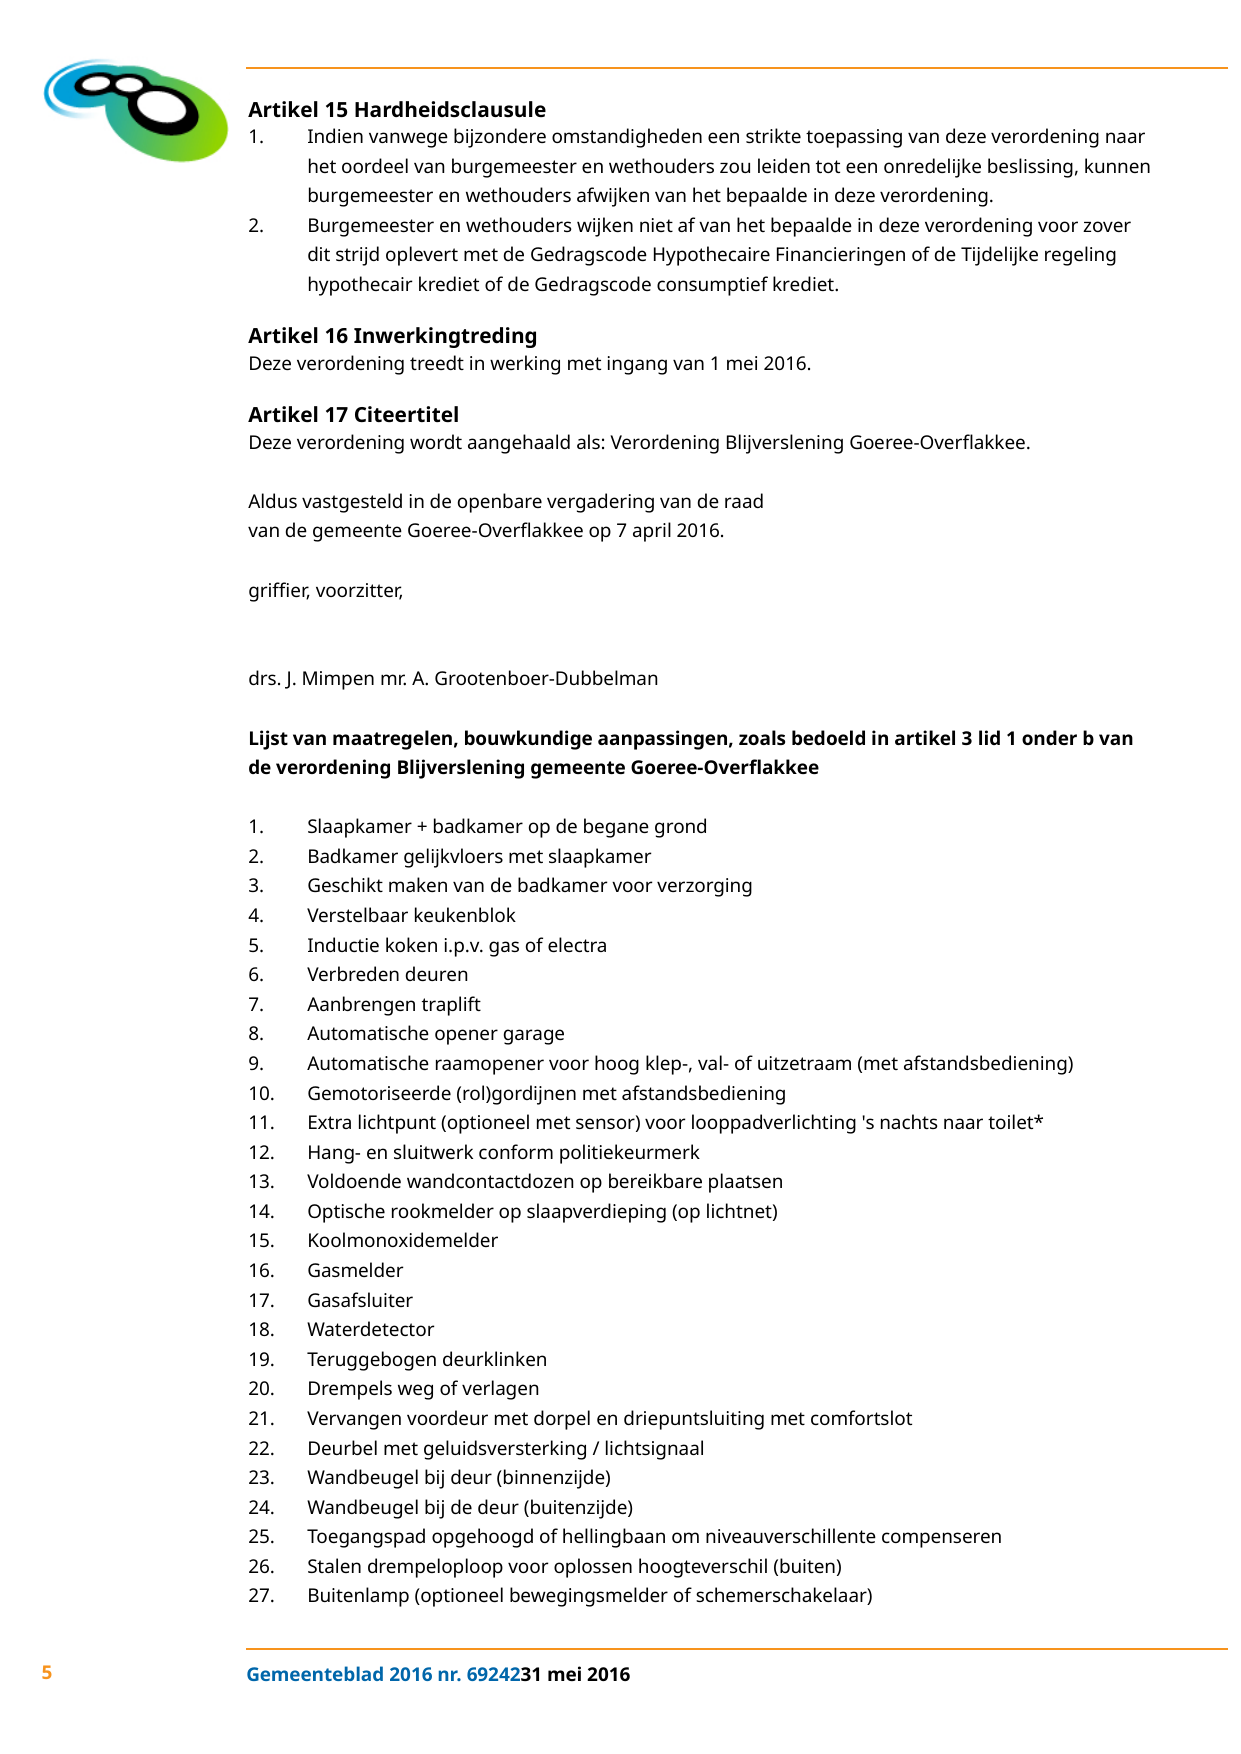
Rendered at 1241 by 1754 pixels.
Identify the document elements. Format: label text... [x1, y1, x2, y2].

list Verbreden deuren [248, 961, 1152, 987]
list Hang- en sluitwerk conform politiekeurmerk [248, 1139, 1152, 1164]
list Optische rookmelder op slaapverdieping (op lichtnet) [248, 1198, 1152, 1224]
text griffier, voorzitter, [248, 577, 1152, 602]
text van de gemeente Goeree-Overflakkee op 7 april 2016. [248, 518, 1152, 543]
list Gasmelder [248, 1257, 1152, 1283]
list Gasafsluiter [248, 1287, 1152, 1312]
list Verstelbaar keukenblok [248, 902, 1152, 928]
text Artikel 16 Inwerkingtreding [248, 322, 1152, 350]
text Artikel 15 Hardheidsclausule [248, 95, 1152, 123]
list Wandbeugel bij de deur (buitenzijde) [248, 1494, 1152, 1519]
list Buitenlamp (optioneel bewegingsmelder of schemerschakelaar) [248, 1583, 1152, 1608]
list Burgemeester en wethouders wijken niet af van het bepaalde in deze verordening voor zover dit strijd oplevert met de Gedragscode Hypothecaire Financieringen of de Tijdelijke regeling hypothecair krediet of de Gedragscode consumptief krediet. [248, 212, 1152, 297]
list Wandbeugel bij deur (binnenzijde) [248, 1464, 1152, 1490]
list Drempels weg of verlagen [248, 1376, 1152, 1401]
list Stalen drempeloploop voor oplossen hoogteverschil (buiten) [248, 1553, 1152, 1579]
list Toegangspad opgehoogd of hellingbaan om niveauverschillente compenseren [248, 1523, 1152, 1549]
list Extra lichtpunt (optioneel met sensor) voor looppadverlichting 's nachts naar toilet* [248, 1109, 1152, 1135]
text Deze verordening treedt in werking met ingang van 1 mei 2016. [248, 350, 1152, 376]
list Voldoende wandcontactdozen op bereikbare plaatsen [248, 1168, 1152, 1194]
list Teruggebogen deurklinken [248, 1346, 1152, 1372]
picture [41, 47, 231, 172]
list Indien vanwege bijzondere omstandigheden een strikte toepassing van deze verordening naar het oordeel van burgemeester en wethouders zou leiden tot een onredelijke beslissing, kunnen burgemeester en wethouders afwijken van het bepaalde in deze verordening. [248, 123, 1152, 208]
text Artikel 17 Citeertitel [248, 400, 1152, 429]
text drs. J. Mimpen mr. A. Grootenboer-Dubbelman [248, 666, 1152, 691]
list Automatische opener garage [248, 1021, 1152, 1046]
list Inductie koken i.p.v. gas of electra [248, 932, 1152, 957]
list Gemotoriseerde (rol)gordijnen met afstandsbediening [248, 1080, 1152, 1105]
list Waterdetector [248, 1316, 1152, 1342]
list Koolmonoxidemelder [248, 1228, 1152, 1253]
list Aanbrengen traplift [248, 991, 1152, 1017]
list Automatische raamopener voor hoog klep-, val- of uitzetraam (met afstandsbediening) [248, 1050, 1152, 1076]
list Vervangen voordeur met dorpel en driepuntsluiting met comfortslot [248, 1405, 1152, 1431]
list Slaapkamer + badkamer op de begane grond [248, 813, 1152, 839]
text Aldus vastgesteld in de openbare vergadering van de raad [248, 488, 1152, 514]
list Badkamer gelijkvloers met slaapkamer [248, 843, 1152, 869]
list Geschikt maken van de badkamer voor verzorging [248, 873, 1152, 898]
text Lijst van maatregelen, bouwkundige aanpassingen, zoals bedoeld in artikel 3 lid 1 onder b van de verordening Blijverslening gemeente Goeree-Overflakkee [248, 725, 1152, 780]
text Deze verordening wordt aangehaald als: Verordening Blijverslening Goeree-Overflakkee. [248, 429, 1152, 454]
list Deurbel met geluidsversterking / lichtsignaal [248, 1435, 1152, 1460]
